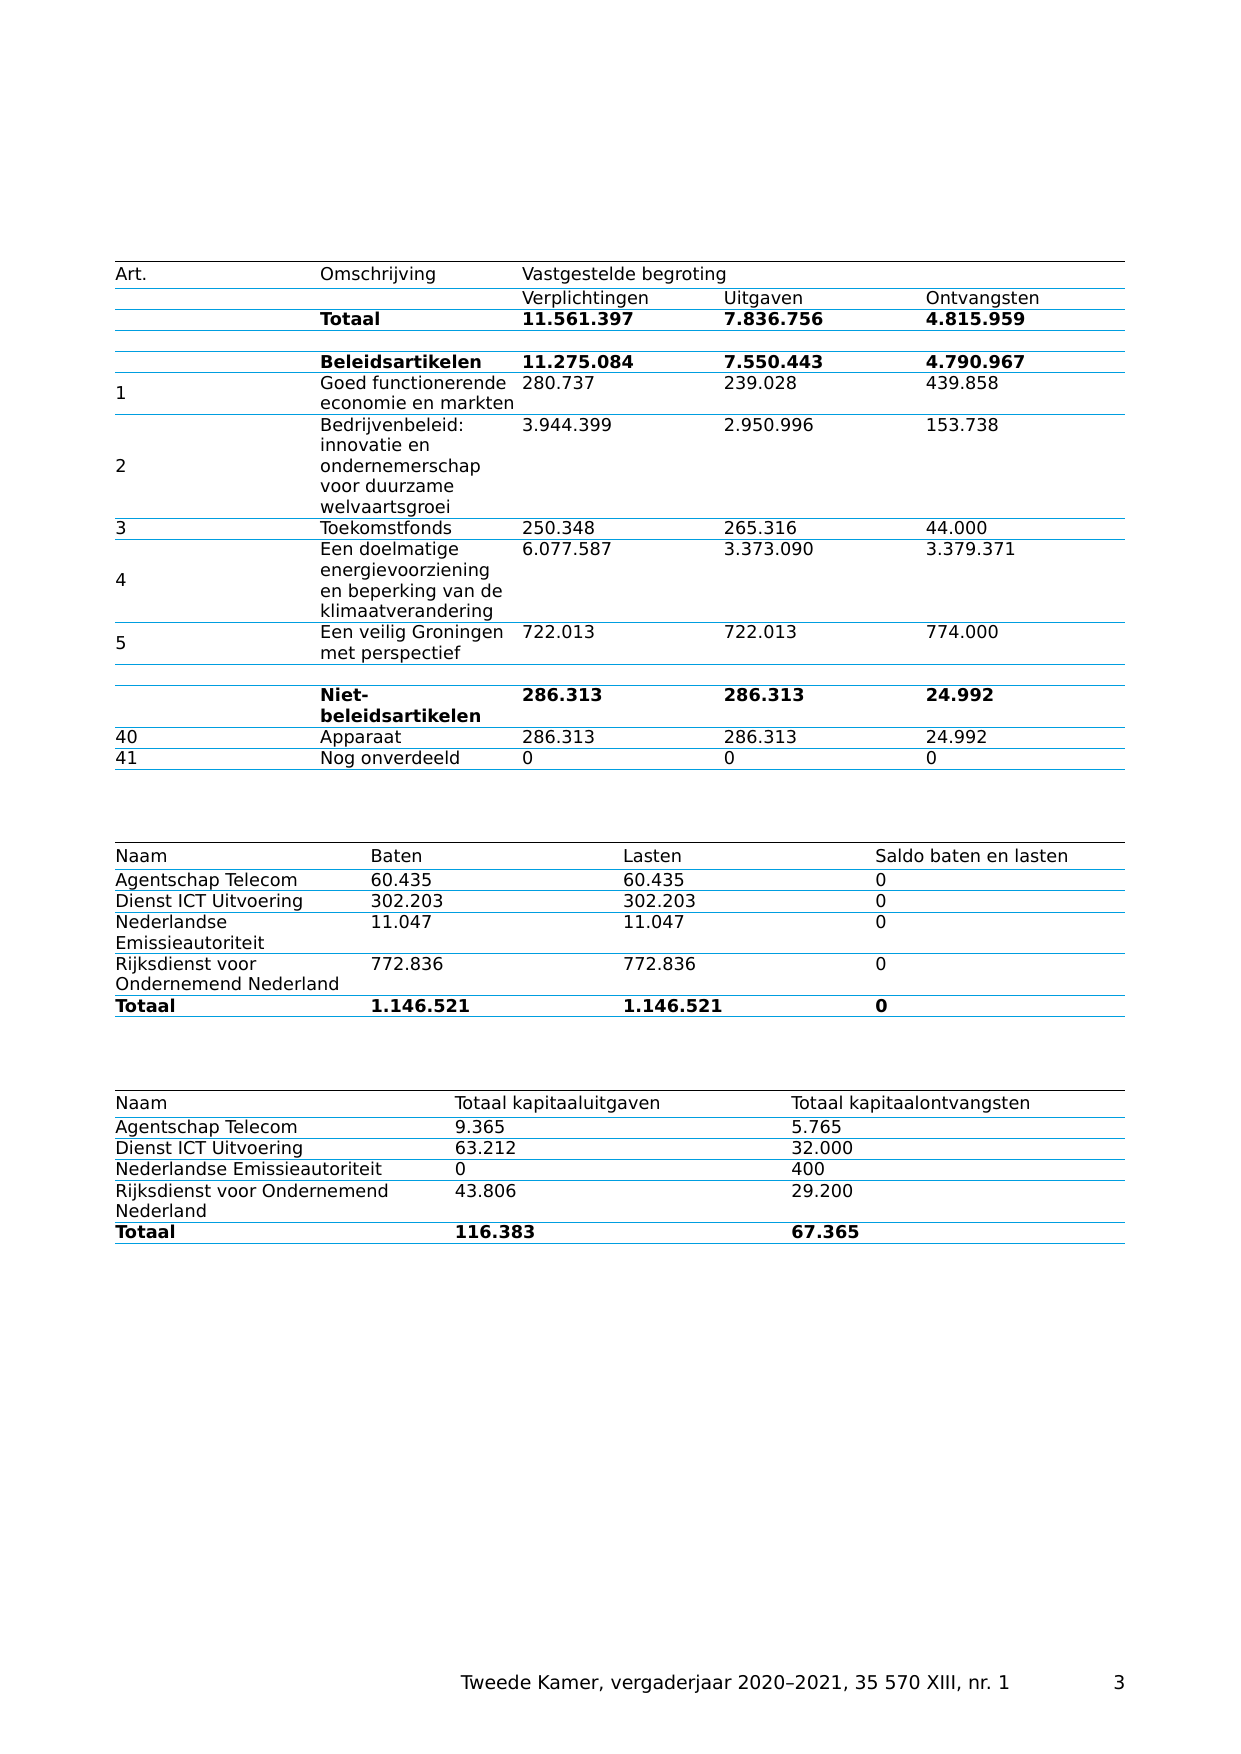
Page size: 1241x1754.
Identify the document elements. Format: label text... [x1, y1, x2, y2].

table_cell Totaal kapitaalontvangsten [788, 1091, 1125, 1117]
table_cell [923, 665, 1125, 685]
table_cell 286.313 [519, 686, 721, 726]
table_cell 29.200 [788, 1181, 1125, 1222]
table_cell 40 [115, 728, 317, 748]
table_cell Niet-beleidsartikelen [317, 686, 519, 726]
table_cell Ontvangsten [923, 289, 1125, 309]
table_cell 43.806 [452, 1181, 788, 1222]
table_cell 1 [115, 373, 317, 414]
table_cell 44.000 [923, 519, 1125, 539]
table_cell Beleidsartikelen [317, 352, 519, 372]
table_cell 239.028 [721, 373, 923, 414]
table_cell Nog onverdeeld [317, 749, 519, 769]
table_cell Totaal [317, 310, 519, 330]
table_cell 60.435 [368, 870, 620, 890]
table_cell 11.047 [368, 913, 620, 953]
table_cell Toekomstfonds [317, 519, 519, 539]
table_cell 722.013 [519, 623, 721, 663]
table_cell 32.000 [788, 1139, 1125, 1159]
table_cell [519, 331, 721, 351]
table_cell Totaal [115, 996, 367, 1016]
table_cell 0 [872, 870, 1125, 890]
table_header Vastgestelde begrotingsstaat inzake de baten-lastenagentschappen voor het jaar 2021 (bedragen x € 1.000) [115, 1042, 1125, 1089]
table_header Vastgestelde departementale begrotingsstaat van het Ministerie van Economische Zaken en Klimaat (XIII) voor het jaar 2021 (bedragen x € 1.000) [115, 213, 1125, 261]
table_cell Rijksdienst voor Ondernemend Nederland [115, 954, 367, 995]
table_cell Agentschap Telecom [115, 1118, 452, 1138]
table_cell 3.379.371 [923, 540, 1125, 622]
table_cell 116.383 [452, 1223, 788, 1243]
table_cell 0 [452, 1160, 788, 1180]
table_cell 63.212 [452, 1139, 788, 1159]
table_cell Nederlandse Emissieautoriteit [115, 913, 367, 953]
table_cell Een doelmatige energievoorziening en beperking van de klimaatverandering [317, 540, 519, 622]
table_cell [115, 331, 317, 351]
table_cell Uitgaven [721, 289, 923, 309]
table_cell [317, 331, 519, 351]
table_cell Totaal kapitaaluitgaven [452, 1091, 788, 1117]
table_cell 286.313 [519, 728, 721, 748]
table_cell Een veilig Groningen met perspectief [317, 623, 519, 663]
table_cell Goed functionerende economie en markten [317, 373, 519, 414]
table_cell 2.950.996 [721, 415, 923, 518]
table_cell 3 [115, 519, 317, 539]
table_cell [115, 289, 317, 309]
table_cell Saldo baten en lasten [872, 843, 1125, 869]
table_cell 24.992 [923, 686, 1125, 726]
table_cell 5.765 [788, 1118, 1125, 1138]
table_cell Lasten [620, 843, 872, 869]
table_cell [317, 289, 519, 309]
table_cell 439.858 [923, 373, 1125, 414]
table_cell 0 [872, 891, 1125, 911]
table_cell Baten [368, 843, 620, 869]
table_cell 60.435 [620, 870, 872, 890]
table_cell [519, 665, 721, 685]
table_cell [721, 331, 923, 351]
table_cell 7.550.443 [721, 352, 923, 372]
table_cell [721, 665, 923, 685]
table_cell 302.203 [368, 891, 620, 911]
table_cell 280.737 [519, 373, 721, 414]
table_cell [115, 686, 317, 726]
table_cell Vastgestelde begroting [519, 262, 1125, 288]
table_cell Agentschap Telecom [115, 870, 367, 890]
table_cell 250.348 [519, 519, 721, 539]
table_cell 41 [115, 749, 317, 769]
table_cell 5 [115, 623, 317, 663]
table_cell Dienst ICT Uitvoering [115, 891, 367, 911]
table_cell 286.313 [721, 728, 923, 748]
table_cell Art. [115, 262, 317, 288]
table_cell [923, 331, 1125, 351]
table_cell [115, 310, 317, 330]
table_cell 302.203 [620, 891, 872, 911]
table_cell 4.790.967 [923, 352, 1125, 372]
table_cell [317, 665, 519, 685]
table_cell 0 [923, 749, 1125, 769]
table_cell 722.013 [721, 623, 923, 663]
table_cell Naam [115, 1091, 452, 1117]
table_cell 6.077.587 [519, 540, 721, 622]
table_cell 3.373.090 [721, 540, 923, 622]
table_cell 24.992 [923, 728, 1125, 748]
table_cell 3.944.399 [519, 415, 721, 518]
table_cell 11.047 [620, 913, 872, 953]
table_cell 7.836.756 [721, 310, 923, 330]
table_cell 2 [115, 415, 317, 518]
table_cell Nederlandse Emissieautoriteit [115, 1160, 452, 1180]
table_cell Rijksdienst voor Ondernemend Nederland [115, 1181, 452, 1222]
table_cell 1.146.521 [368, 996, 620, 1016]
table_cell 0 [872, 913, 1125, 953]
table_cell Totaal [115, 1223, 452, 1243]
table_cell 4 [115, 540, 317, 622]
table_cell 11.275.084 [519, 352, 721, 372]
table_cell 0 [519, 749, 721, 769]
table_cell Omschrijving [317, 262, 519, 288]
table_cell 400 [788, 1160, 1125, 1180]
table_cell 286.313 [721, 686, 923, 726]
table_cell 4.815.959 [923, 310, 1125, 330]
table_cell 11.561.397 [519, 310, 721, 330]
table_cell Bedrijvenbeleid: innovatie en ondernemerschap voor duurzame welvaartsgroei [317, 415, 519, 518]
table_cell 0 [721, 749, 923, 769]
table_cell Naam [115, 843, 367, 869]
table_header Vastgestelde begrotingsstaat inzake de baten-lastenagentschappen voor het jaar 2021 (bedragen x € 1.000) [115, 794, 1125, 842]
table_cell [115, 352, 317, 372]
table_cell 774.000 [923, 623, 1125, 663]
table_cell 772.836 [620, 954, 872, 995]
table_cell 0 [872, 996, 1125, 1016]
table_cell 67.365 [788, 1223, 1125, 1243]
table_cell Apparaat [317, 728, 519, 748]
table_cell 772.836 [368, 954, 620, 995]
table_cell [115, 665, 317, 685]
table_cell Verplichtingen [519, 289, 721, 309]
table_cell 265.316 [721, 519, 923, 539]
table_cell 153.738 [923, 415, 1125, 518]
table_cell 9.365 [452, 1118, 788, 1138]
table_cell Dienst ICT Uitvoering [115, 1139, 452, 1159]
table_cell 0 [872, 954, 1125, 995]
table_cell 1.146.521 [620, 996, 872, 1016]
